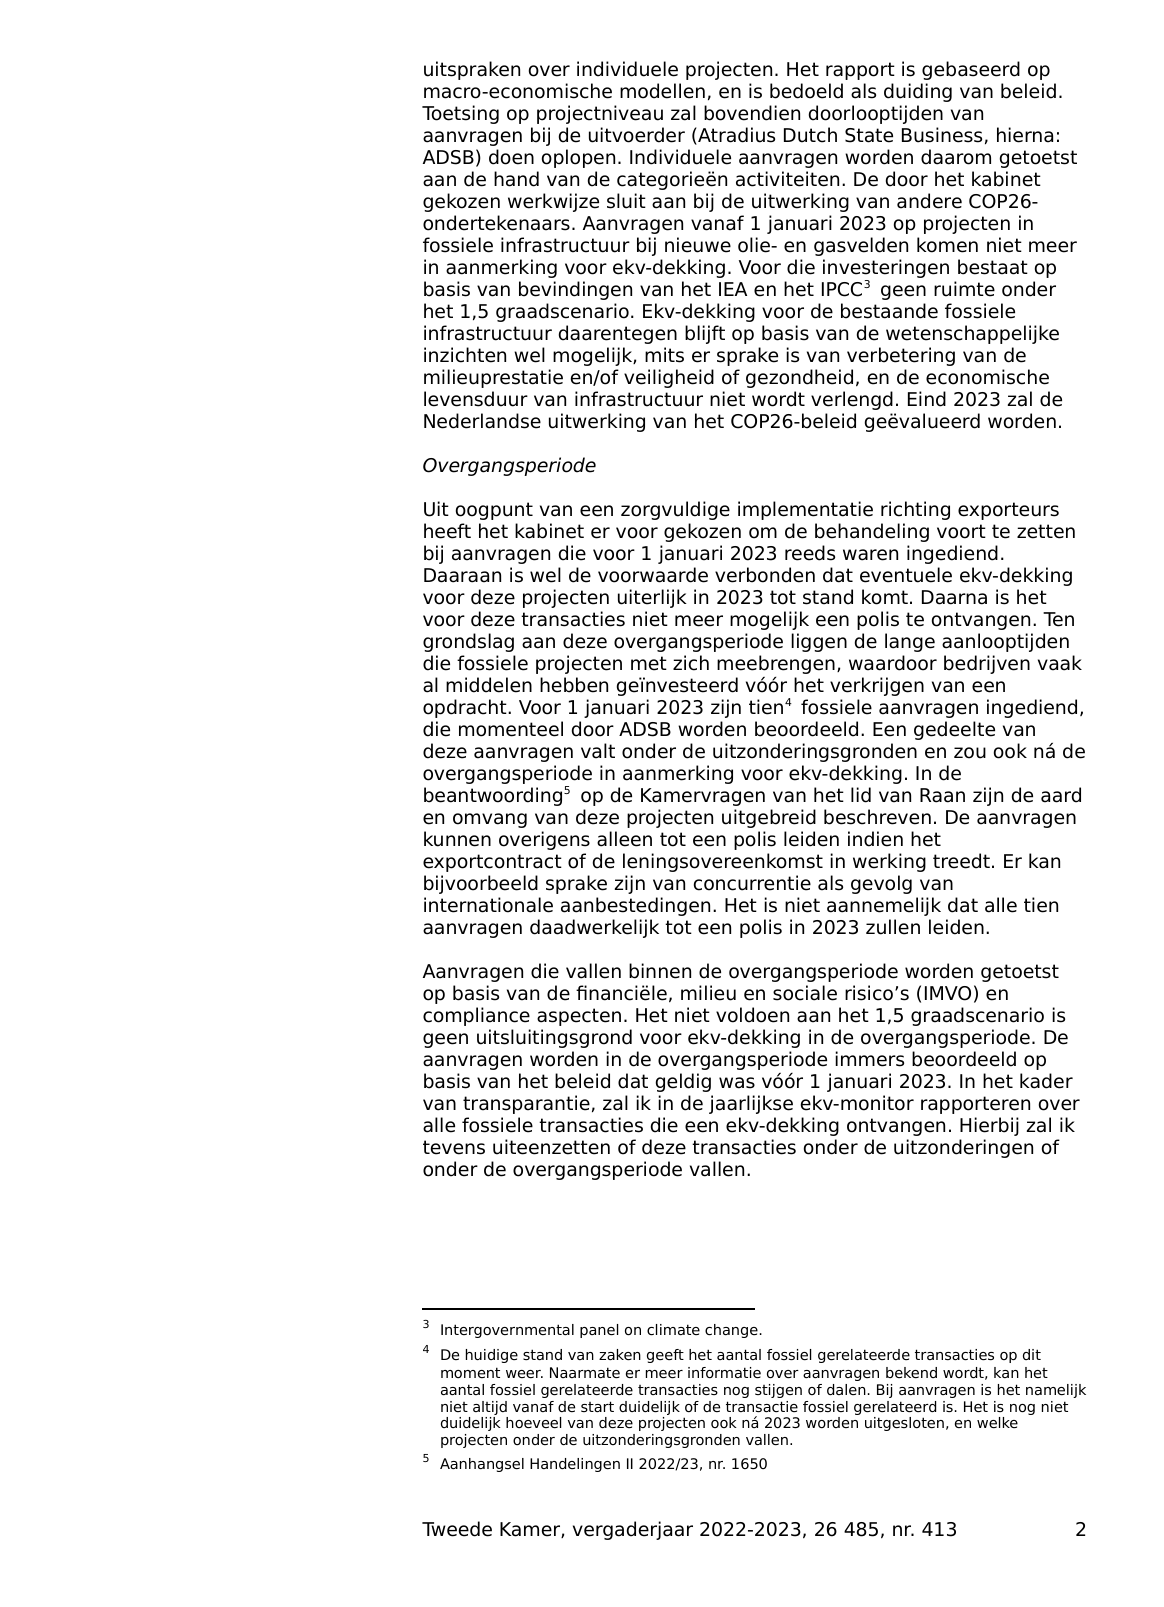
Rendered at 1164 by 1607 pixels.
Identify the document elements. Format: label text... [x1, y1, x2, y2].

text Uit oogpunt van een zorgvuldige implementatie richting exporteurs heeft het kabinet er voor gekozen om de behandeling voort te zetten bij aanvragen die voor 1 januari 2023 reeds waren ingediend. Daaraan is wel de voorwaarde verbonden dat eventuele ekv-dekking voor deze projecten uiterlijk in 2023 tot stand komt. Daarna is het voor deze transacties niet meer mogelijk een polis te ontvangen. Ten grondslag aan deze overgangsperiode liggen de lange aanlooptijden die fossiele projecten met zich meebrengen, waardoor bedrijven vaak al middelen hebben geïnvesteerd vóór het verkrijgen van een opdracht. Voor 1 januari 2023 zijn tien fossiele aanvragen ingediend, die momenteel door ADSB worden beoordeeld. Een gedeelte van deze aanvragen valt onder de uitzonderingsgronden en zou ook ná de overgangsperiode in aanmerking voor ekv-dekking. In de beantwoording op de Kamervragen van het lid van Raan zijn de aard en omvang van deze projecten uitgebreid beschreven. De aanvragen kunnen overigens alleen tot een polis leiden indien het exportcontract of de leningsovereenkomst in werking treedt. Er kan bijvoorbeeld sprake zijn van concurrentie als gevolg van internationale aanbestedingen. Het is niet aannemelijk dat alle tien aanvragen daadwerkelijk tot een polis in 2023 zullen leiden. [422, 499, 1087, 939]
text De huidige stand van zaken geeft het aantal fossiel gerelateerde transacties op dit moment weer. Naarmate er meer informatie over aanvragen bekend wordt, kan het aantal fossiel gerelateerde transacties nog stijgen of dalen. Bij aanvragen is het namelijk niet altijd vanaf de start duidelijk of de transactie fossiel gerelateerd is. Het is nog niet duidelijk hoeveel van deze projecten ook ná 2023 worden uitgesloten, en welke projecten onder de uitzonderingsgronden vallen. [422, 1343, 1087, 1449]
text Aanvragen die vallen binnen de overgangsperiode worden getoetst op basis van de financiële, milieu en sociale risico’s (IMVO) en compliance aspecten. Het niet voldoen aan het 1,5 graadscenario is geen uitsluitingsgrond voor ekv-dekking in de overgangsperiode. De aanvragen worden in de overgangsperiode immers beoordeeld op basis van het beleid dat geldig was vóór 1 januari 2023. In het kader van transparantie, zal ik in de jaarlijkse ekv-monitor rapporteren over alle fossiele transacties die een ekv-dekking ontvangen. Hierbij zal ik tevens uiteenzetten of deze transacties onder de uitzonderingen of onder de overgangsperiode vallen. [422, 961, 1087, 1181]
text Aanhangsel Handelingen II 2022/23, nr. 1650 [422, 1452, 1087, 1474]
text Intergovernmental panel on climate change. [422, 1318, 1087, 1340]
subtitle Overgangsperiode [422, 455, 1087, 477]
text uitspraken over individuele projecten. Het rapport is gebaseerd op macro-economische modellen, en is bedoeld als duiding van beleid. Toetsing op projectniveau zal bovendien doorlooptijden van aanvragen bij de uitvoerder (Atradius Dutch State Business, hierna: ADSB) doen oplopen. Individuele aanvragen worden daarom getoetst aan de hand van de categorieën activiteiten. De door het kabinet gekozen werkwijze sluit aan bij de uitwerking van andere COP26-ondertekenaars. Aanvragen vanaf 1 januari 2023 op projecten in fossiele infrastructuur bij nieuwe olie- en gasvelden komen niet meer in aanmerking voor ekv-dekking. Voor die investeringen bestaat op basis van bevindingen van het IEA en het IPCC geen ruimte onder het 1,5 graadscenario. Ekv-dekking voor de bestaande fossiele infrastructuur daarentegen blijft op basis van de wetenschappelijke inzichten wel mogelijk, mits er sprake is van verbetering van de milieuprestatie en/of veiligheid of gezondheid, en de economische levensduur van infrastructuur niet wordt verlengd. Eind 2023 zal de Nederlandse uitwerking van het COP26-beleid geëvalueerd worden. [422, 59, 1087, 433]
